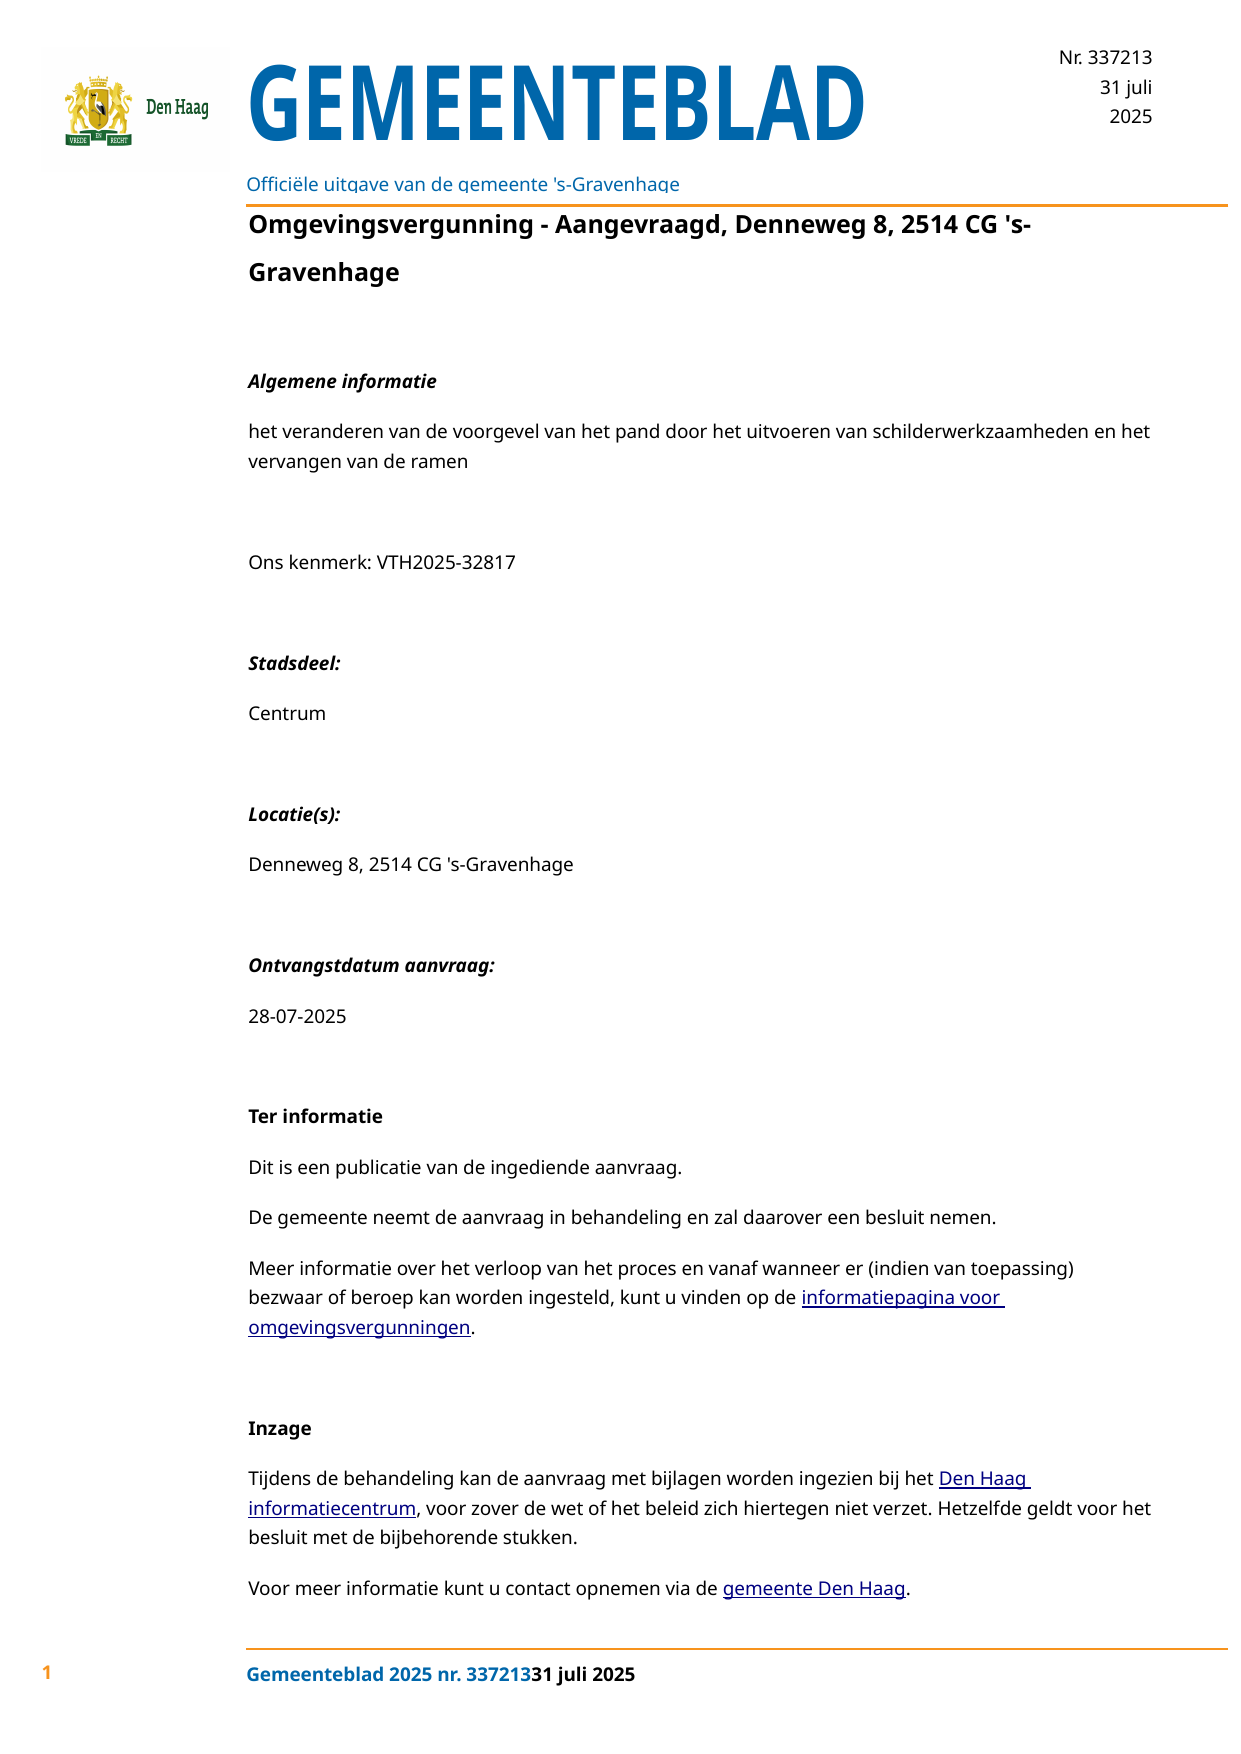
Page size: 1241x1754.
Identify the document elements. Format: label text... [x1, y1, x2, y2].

text Locatie(s): [248, 801, 1152, 827]
text Inzage [248, 1415, 1152, 1441]
text Denneweg 8, 2514 CG 's-Gravenhage [248, 852, 1152, 877]
text Tijdens de behandeling kan de aanvraag met bijlagen worden ingezien bij het Den Haag informatiecentrum, voor zover de wet of het beleid zich hiertegen niet verzet. Hetzelfde geldt voor het besluit met de bijbehorende stukken. [248, 1465, 1152, 1550]
text Algemene informatie [248, 368, 1152, 394]
text Dit is een publicatie van de ingediende aanvraag. [248, 1154, 1152, 1180]
text Omgevingsvergunning - Aangevraagd, Denneweg 8, 2514 CG 's-Gravenhage [248, 207, 1152, 288]
text Meer informatie over het verloop van het proces en vanaf wanneer er (indien van toepassing) bezwaar of beroep kan worden ingesteld, kunt u vinden op de informatiepagina voor omgevingsvergunningen. [248, 1255, 1152, 1340]
text 28-07-2025 [248, 1003, 1152, 1029]
text Ontvangstdatum aanvraag: [248, 952, 1152, 978]
text Voor meer informatie kunt u contact opnemen via de gemeente Den Haag. [248, 1575, 1152, 1601]
text Ter informatie [248, 1104, 1152, 1129]
text De gemeente neemt de aanvraag in behandeling en zal daarover een besluit nemen. [248, 1204, 1152, 1230]
picture [41, 47, 231, 172]
text Centrum [248, 700, 1152, 726]
text Ons kenmerk: VTH2025-32817 [248, 549, 1152, 575]
text het veranderen van de voorgevel van het pand door het uitvoeren van schilderwerkzaamheden en het vervangen van de ramen [248, 419, 1152, 474]
text Stadsdeel: [248, 650, 1152, 676]
